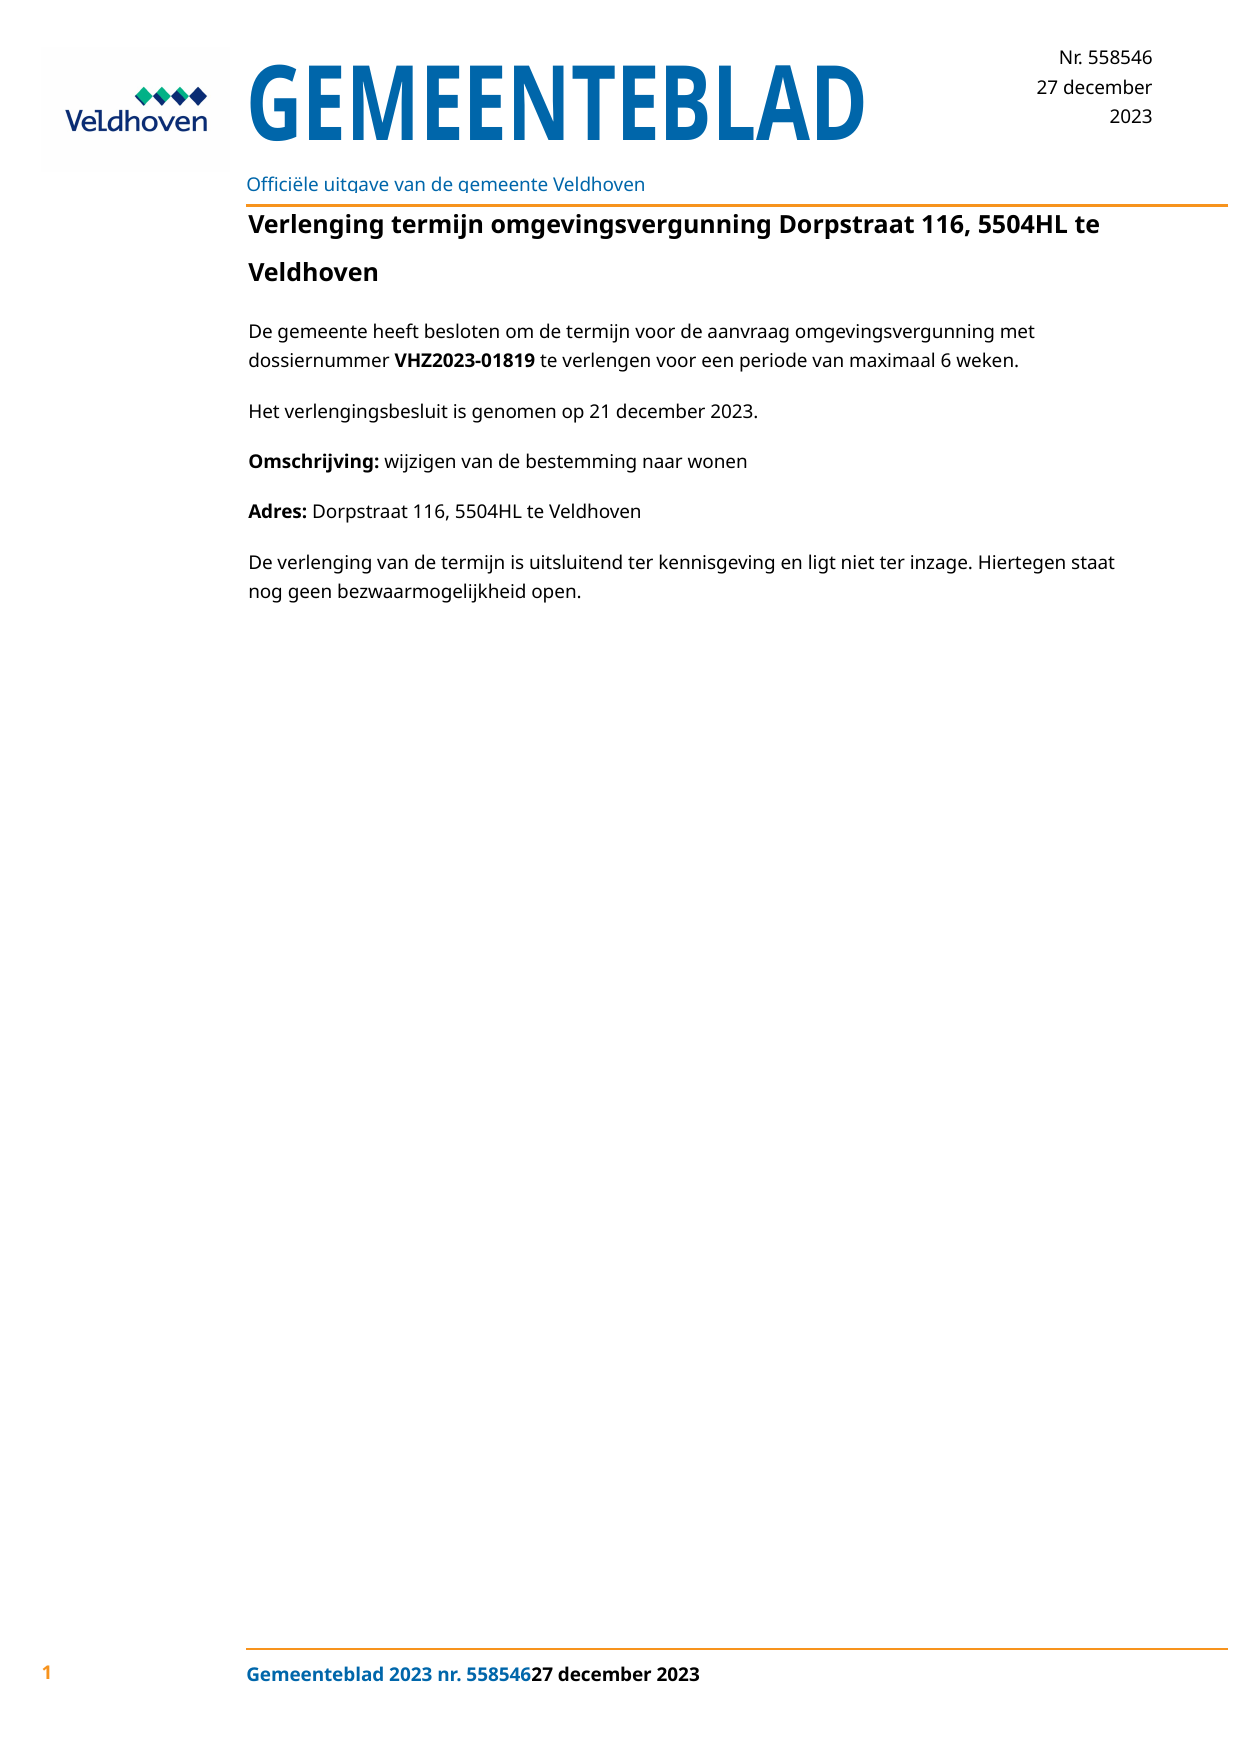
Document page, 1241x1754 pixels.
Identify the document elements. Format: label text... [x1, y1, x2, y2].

picture [41, 47, 231, 172]
text Verlenging termijn omgevingsvergunning Dorpstraat 116, 5504HL te Veldhoven [248, 207, 1152, 288]
text Het verlengingsbesluit is genomen op 21 december 2023. [248, 398, 1152, 424]
text De gemeente heeft besloten om de termijn voor de aanvraag omgevingsvergunning met dossiernummer VHZ2023-01819 te verlengen voor een periode van maximaal 6 weken. [248, 318, 1152, 373]
text Omschrijving: wijzigen van de bestemming naar wonen [248, 448, 1152, 474]
text De verlenging van de termijn is uitsluitend ter kennisgeving en ligt niet ter inzage. Hiertegen staat nog geen bezwaarmogelijkheid open. [248, 549, 1152, 604]
text Adres: Dorpstraat 116, 5504HL te Veldhoven [248, 499, 1152, 524]
